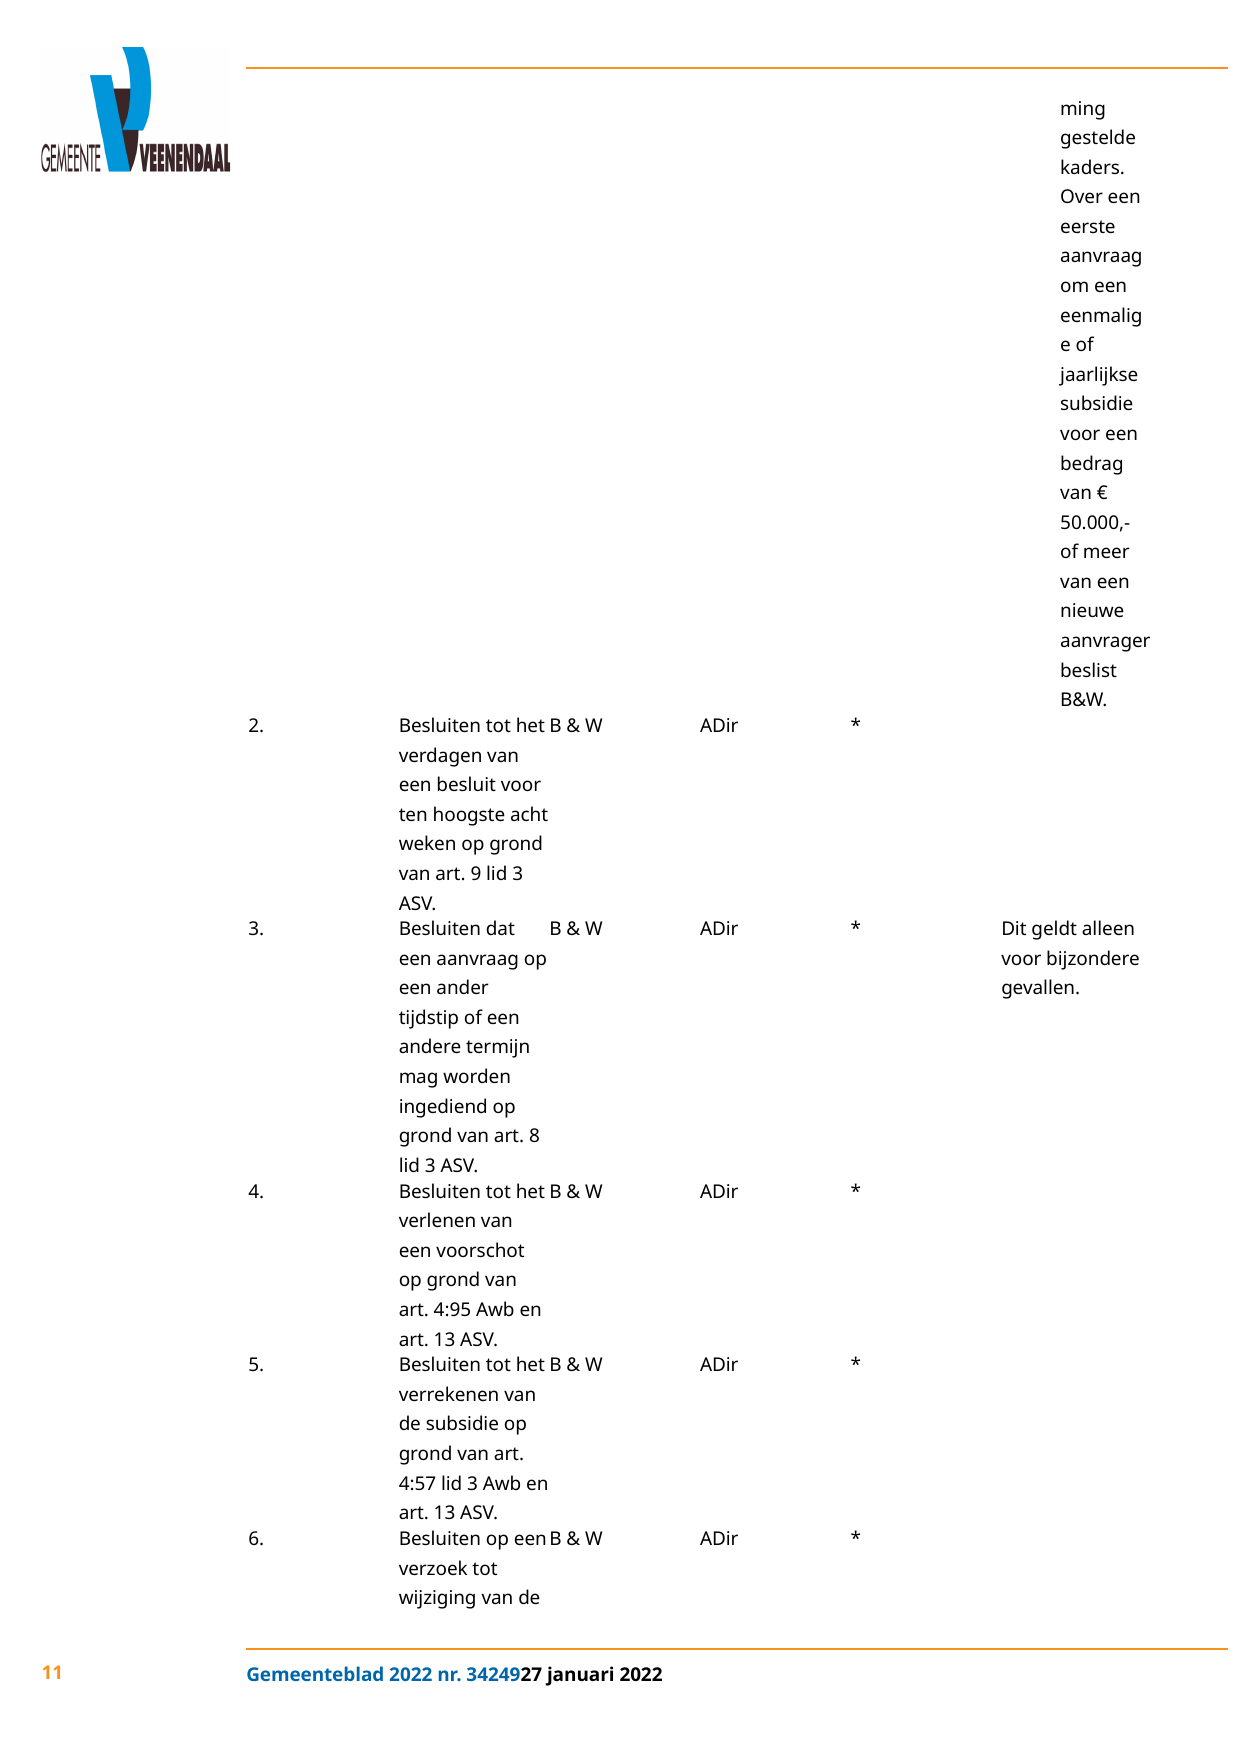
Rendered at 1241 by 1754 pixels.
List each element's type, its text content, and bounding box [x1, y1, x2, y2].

table_cell 5. [248, 1351, 398, 1525]
table_cell B & W [549, 1351, 700, 1525]
table_cell [248, 95, 398, 712]
table_cell 3. [248, 915, 398, 1178]
table_cell [700, 95, 850, 712]
table_cell [1001, 1351, 1152, 1525]
table_cell B & W [549, 1178, 700, 1351]
table_cell ADir [700, 712, 850, 915]
table_cell [549, 95, 700, 712]
table_cell 2. [248, 712, 398, 915]
table_cell * [850, 915, 1001, 1178]
table_cell B & W [549, 915, 700, 1178]
table_cell Besluiten op een verzoek tot wijziging van de [399, 1525, 549, 1610]
table_cell 4. [248, 1178, 398, 1351]
table_cell Besluiten dat een aanvraag op een ander tijdstip of een andere termijn mag worden ingediend op grond van art. 8 lid 3 ASV. [399, 915, 549, 1178]
table_cell [1001, 1525, 1152, 1610]
table_cell [399, 95, 549, 712]
table_cell Dit geldt alleen voor bijzondere gevallen. [1001, 915, 1152, 1178]
table_cell B & W [549, 1525, 700, 1610]
table_cell ADir [700, 915, 850, 1178]
table_cell [1001, 1178, 1152, 1351]
table_cell B & W [549, 712, 700, 915]
table_cell [850, 95, 1001, 712]
table_cell ADir [700, 1525, 850, 1610]
table_cell ADir [700, 1178, 850, 1351]
table_cell Besluiten tot het verlenen van een voorschot op grond van art. 4:95 Awb en art. 13 ASV. [399, 1178, 549, 1351]
table_cell Besluiten tot het verrekenen van de subsidie op grond van art. 4:57 lid 3 Awb en art. 13 ASV. [399, 1351, 549, 1525]
table_cell 6. [248, 1525, 398, 1610]
picture [41, 47, 130, 172]
table_cell * [850, 1351, 1001, 1525]
table_cell * [850, 1525, 1001, 1610]
table_cell * [850, 1178, 1001, 1351]
table_cell ADir [700, 1351, 850, 1525]
picture [123, 47, 231, 172]
table_cell * [850, 712, 1001, 915]
table_cell ming gestelde kaders. Over een eerste aanvraag om een eenmalige of jaarlijkse subsidie voor een bedrag van € 50.000,- of meer van een nieuwe aanvrager beslist B&W. [1001, 95, 1152, 712]
table_cell Besluiten tot het verdagen van een besluit voor ten hoogste acht weken op grond van art. 9 lid 3 ASV. [399, 712, 549, 915]
table_cell [1001, 712, 1152, 915]
